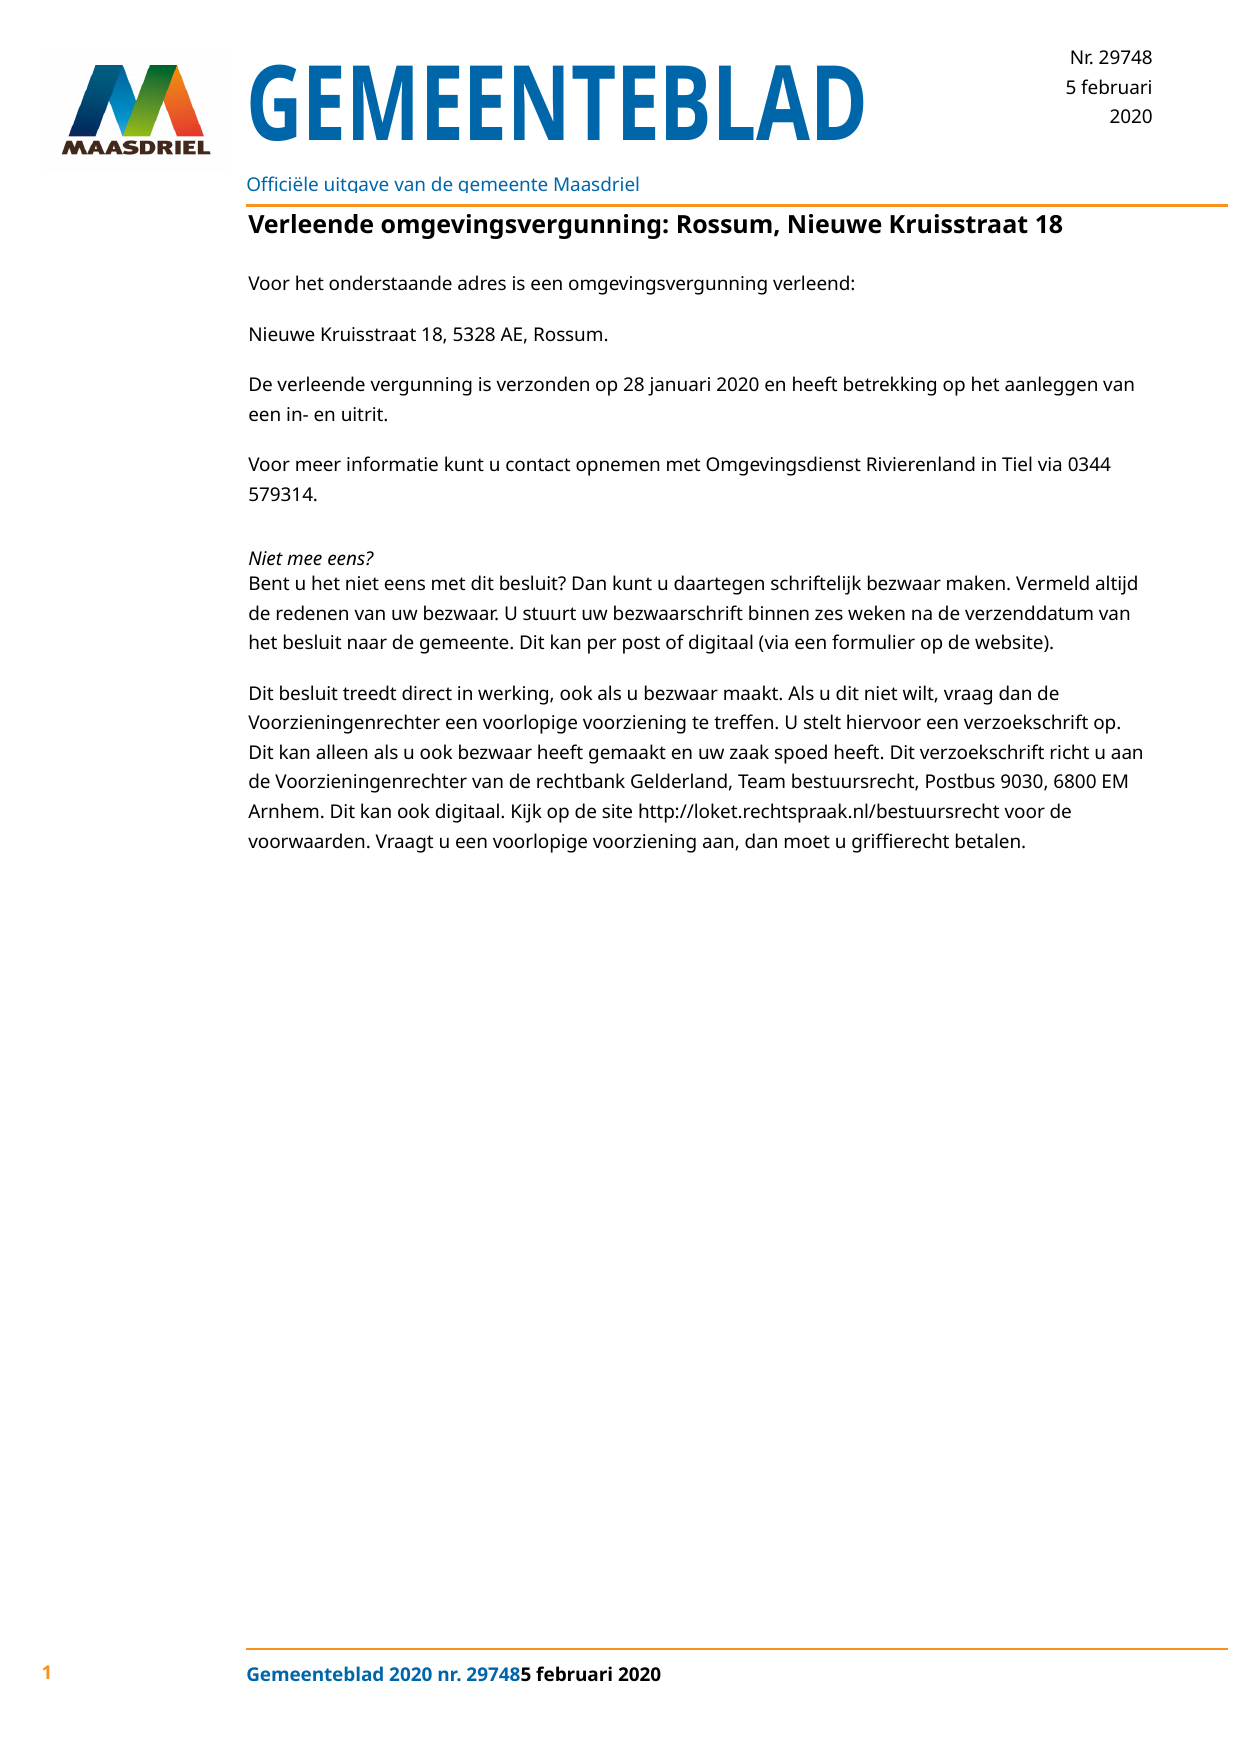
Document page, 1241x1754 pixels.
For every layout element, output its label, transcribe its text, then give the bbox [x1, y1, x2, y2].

text De verleende vergunning is verzonden op 28 januari 2020 en heeft betrekking op het aanleggen van een in- en uitrit. [248, 371, 1152, 426]
text Voor meer informatie kunt u contact opnemen met Omgevingsdienst Rivierenland in Tiel via 0344 579314. [248, 451, 1152, 506]
text Nieuwe Kruisstraat 18, 5328 AE, Rossum. [248, 321, 1152, 346]
text Bent u het niet eens met dit besluit? Dan kunt u daartegen schriftelijk bezwaar maken. Vermeld altijd de redenen van uw bezwaar. U stuurt uw bezwaarschrift binnen zes weken na de verzenddatum van het besluit naar de gemeente. Dit kan per post of digitaal (via een formulier op de website). [248, 570, 1152, 655]
text Niet mee eens? [248, 545, 1152, 570]
text Dit besluit treedt direct in werking, ook als u bezwaar maakt. Als u dit niet wilt, vraag dan de Voorzieningenrechter een voorlopige voorziening te treffen. U stelt hiervoor een verzoekschrift op. Dit kan alleen als u ook bezwaar heeft gemaakt en uw zaak spoed heeft. Dit verzoekschrift richt u aan de Voorzieningenrechter van de rechtbank Gelderland, Team bestuursrecht, Postbus 9030, 6800 EM Arnhem. Dit kan ook digitaal. Kijk op de site http://loket.rechtspraak.nl/bestuursrecht voor de voorwaarden. Vraagt u een voorlopige voorziening aan, dan moet u griffierecht betalen. [248, 680, 1152, 854]
picture [41, 47, 231, 172]
text Verleende omgevingsvergunning: Rossum, Nieuwe Kruisstraat 18 [248, 207, 1152, 241]
text Voor het onderstaande adres is een omgevingsvergunning verleend: [248, 270, 1152, 296]
